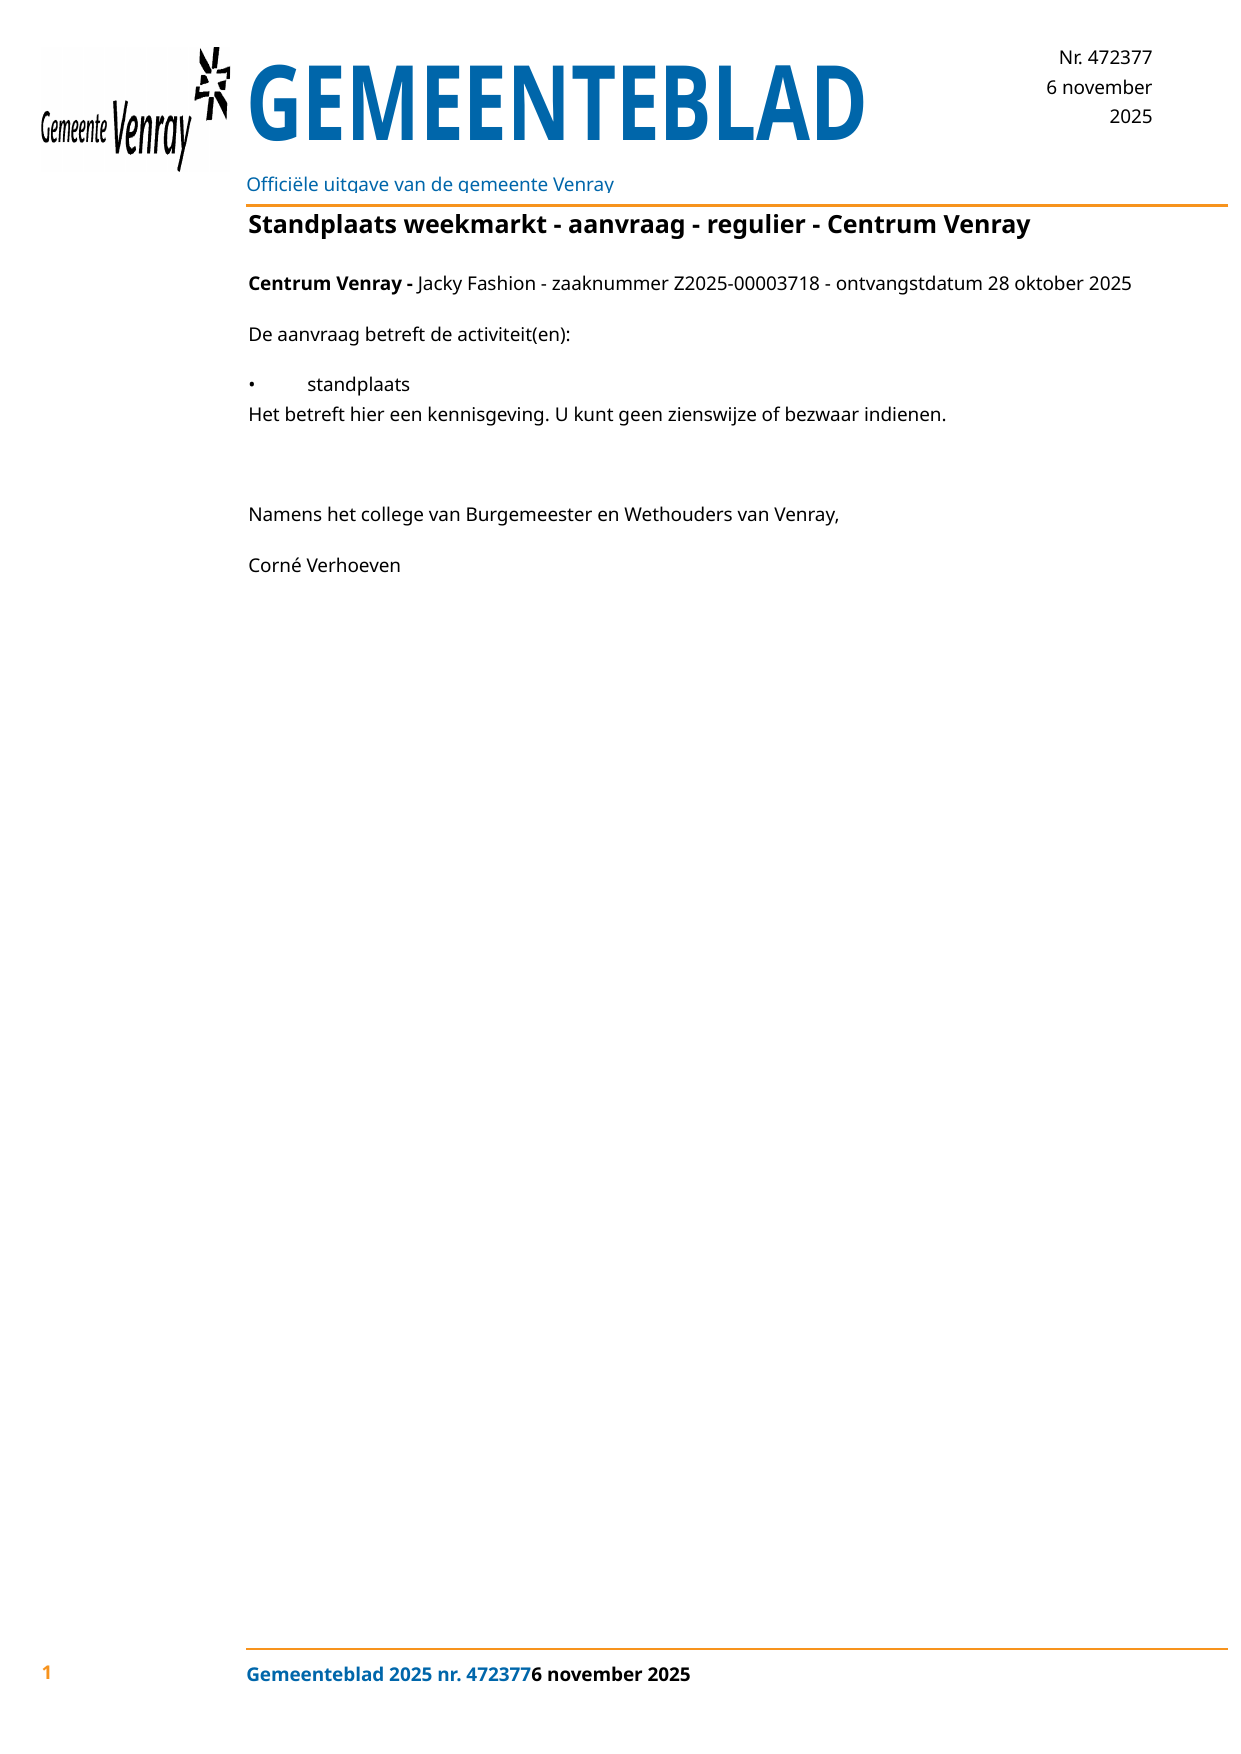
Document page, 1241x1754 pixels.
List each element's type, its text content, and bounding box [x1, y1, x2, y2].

text De aanvraag betreft de activiteit(en): [248, 321, 1152, 346]
list standplaats [248, 371, 1152, 397]
text Namens het college van Burgemeester en Wethouders van Venray, [248, 502, 1152, 527]
text Het betreft hier een kennisgeving. U kunt geen zienswijze of bezwaar indienen. [248, 401, 1152, 426]
text Centrum Venray - Jacky Fashion - zaaknummer Z2025-00003718 - ontvangstdatum 28 oktober 2025 [248, 270, 1152, 296]
text Corné Verhoeven [248, 552, 1152, 578]
text Standplaats weekmarkt - aanvraag - regulier - Centrum Venray [248, 207, 1152, 241]
picture [41, 47, 231, 172]
